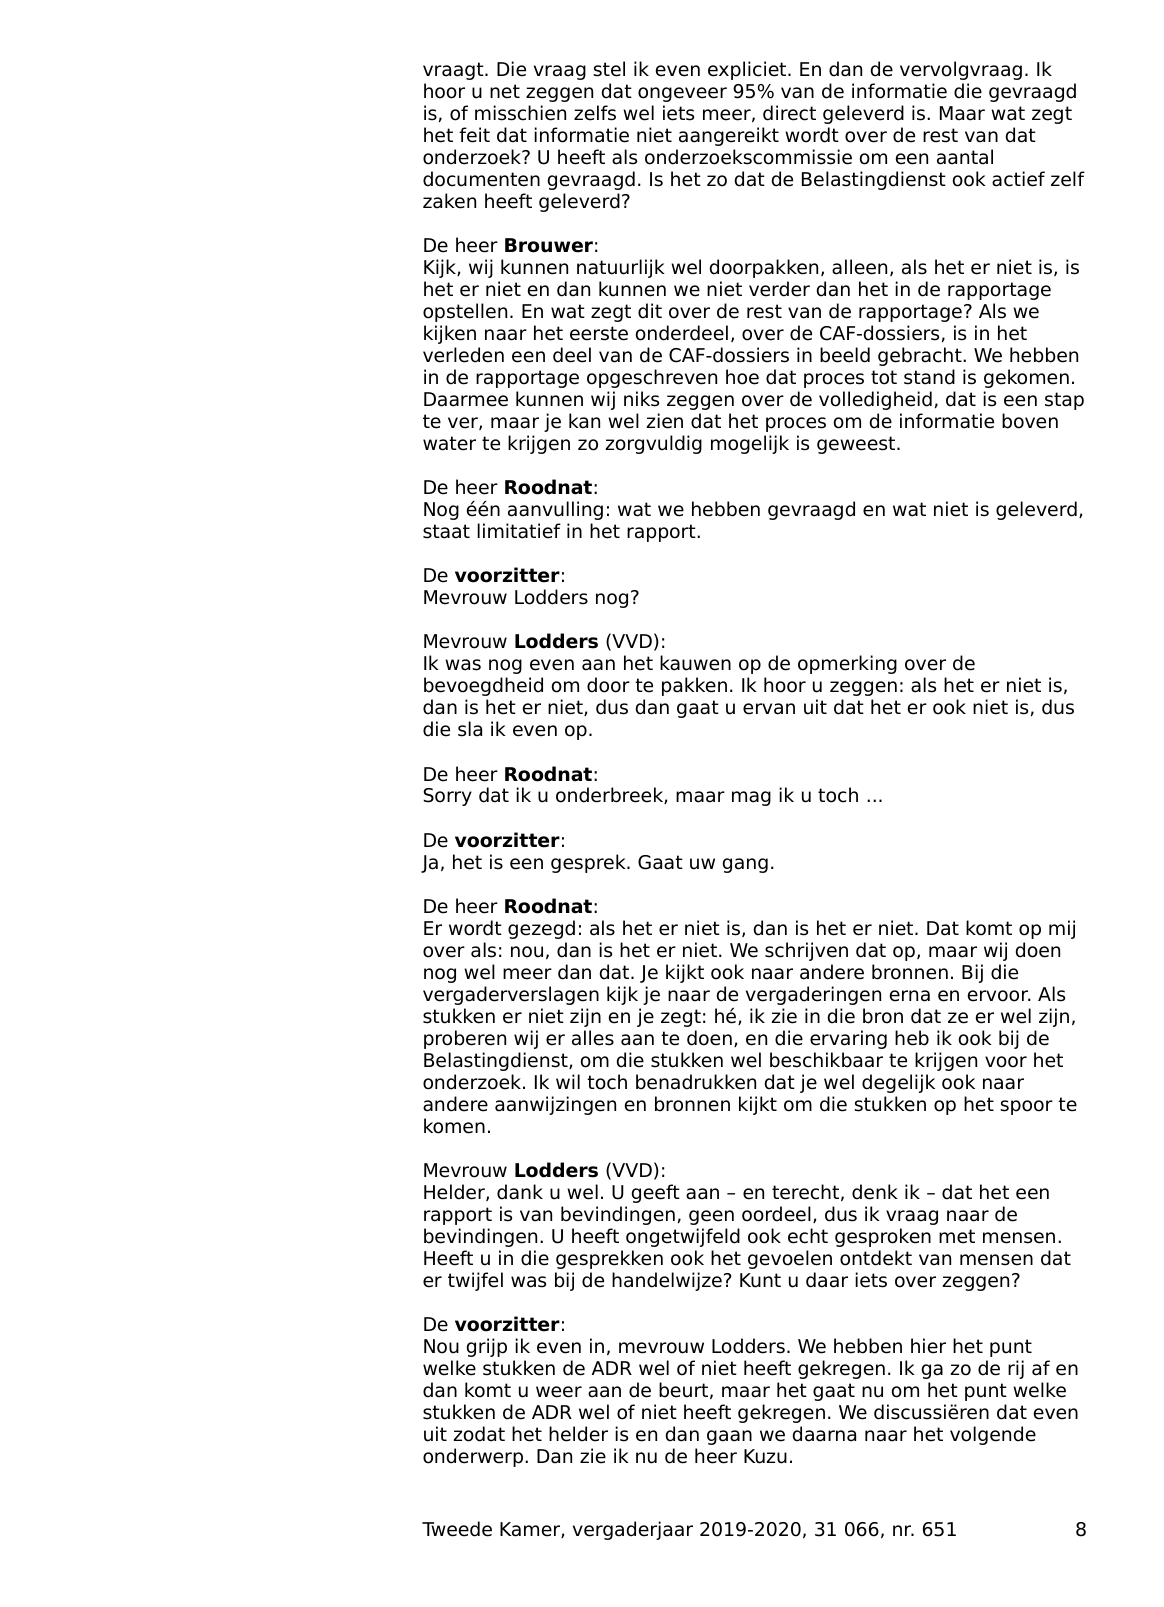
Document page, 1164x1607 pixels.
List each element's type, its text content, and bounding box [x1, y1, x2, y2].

text Mevrouw Lodders (VVD): [422, 1160, 1087, 1182]
text Helder, dank u wel. U geeft aan – en terecht, denk ik – dat het een rapport is van bevindingen, geen oordeel, dus ik vraag naar de bevindingen. U heeft ongetwijfeld ook echt gesproken met mensen. Heeft u in die gesprekken ook het gevoelen ontdekt van mensen dat er twijfel was bij de handelwijze? Kunt u daar iets over zeggen? [422, 1182, 1087, 1292]
text Er wordt gezegd: als het er niet is, dan is het er niet. Dat komt op mij over als: nou, dan is het er niet. We schrijven dat op, maar wij doen nog wel meer dan dat. Je kijkt ook naar andere bronnen. Bij die vergaderverslagen kijk je naar de vergaderingen erna en ervoor. Als stukken er niet zijn en je zegt: hé, ik zie in die bron dat ze er wel zijn, proberen wij er alles aan te doen, en die ervaring heb ik ook bij de Belastingdienst, om die stukken wel beschikbaar te krijgen voor het onderzoek. Ik wil toch benadrukken dat je wel degelijk ook naar andere aanwijzingen en bronnen kijkt om die stukken op het spoor te komen. [422, 918, 1087, 1137]
text Mevrouw Lodders (VVD): [422, 631, 1087, 653]
text De heer Brouwer: [422, 235, 1087, 257]
text De voorzitter: [422, 1314, 1087, 1336]
text Ik was nog even aan het kauwen op de opmerking over de bevoegdheid om door te pakken. Ik hoor u zeggen: als het er niet is, dan is het er niet, dus dan gaat u ervan uit dat het er ook niet is, dus die sla ik even op. [422, 653, 1087, 741]
text De heer Roodnat: [422, 763, 1087, 785]
text De heer Roodnat: [422, 477, 1087, 499]
text Kijk, wij kunnen natuurlijk wel doorpakken, alleen, als het er niet is, is het er niet en dan kunnen we niet verder dan het in de rapportage opstellen. En wat zegt dit over de rest van de rapportage? Als we kijken naar het eerste onderdeel, over de CAF-dossiers, is in het verleden een deel van de CAF-dossiers in beeld gebracht. We hebben in de rapportage opgeschreven hoe dat proces tot stand is gekomen. Daarmee kunnen wij niks zeggen over de volledigheid, dat is een stap te ver, maar je kan wel zien dat het proces om de informatie boven water te krijgen zo zorgvuldig mogelijk is geweest. [422, 257, 1087, 455]
text Ja, het is een gesprek. Gaat uw gang. [422, 852, 1087, 873]
text Mevrouw Lodders nog? [422, 587, 1087, 609]
text Nou grijp ik even in, mevrouw Lodders. We hebben hier het punt welke stukken de ADR wel of niet heeft gekregen. Ik ga zo de rij af en dan komt u weer aan de beurt, maar het gaat nu om het punt welke stukken de ADR wel of niet heeft gekregen. We discussiëren dat even uit zodat het helder is en dan gaan we daarna naar het volgende onderwerp. Dan zie ik nu de heer Kuzu. [422, 1336, 1087, 1468]
text De voorzitter: [422, 829, 1087, 852]
text De heer Roodnat: [422, 896, 1087, 918]
text Nog één aanvulling: wat we hebben gevraagd en wat niet is geleverd, staat limitatief in het rapport. [422, 499, 1087, 543]
text Sorry dat ik u onderbreek, maar mag ik u toch ... [422, 785, 1087, 807]
text De voorzitter: [422, 565, 1087, 587]
text vraagt. Die vraag stel ik even expliciet. En dan de vervolgvraag. Ik hoor u net zeggen dat ongeveer 95% van de informatie die gevraagd is, of misschien zelfs wel iets meer, direct geleverd is. Maar wat zegt het feit dat informatie niet aangereikt wordt over de rest van dat onderzoek? U heeft als onderzoekscommissie om een aantal documenten gevraagd. Is het zo dat de Belastingdienst ook actief zelf zaken heeft geleverd? [422, 59, 1087, 213]
